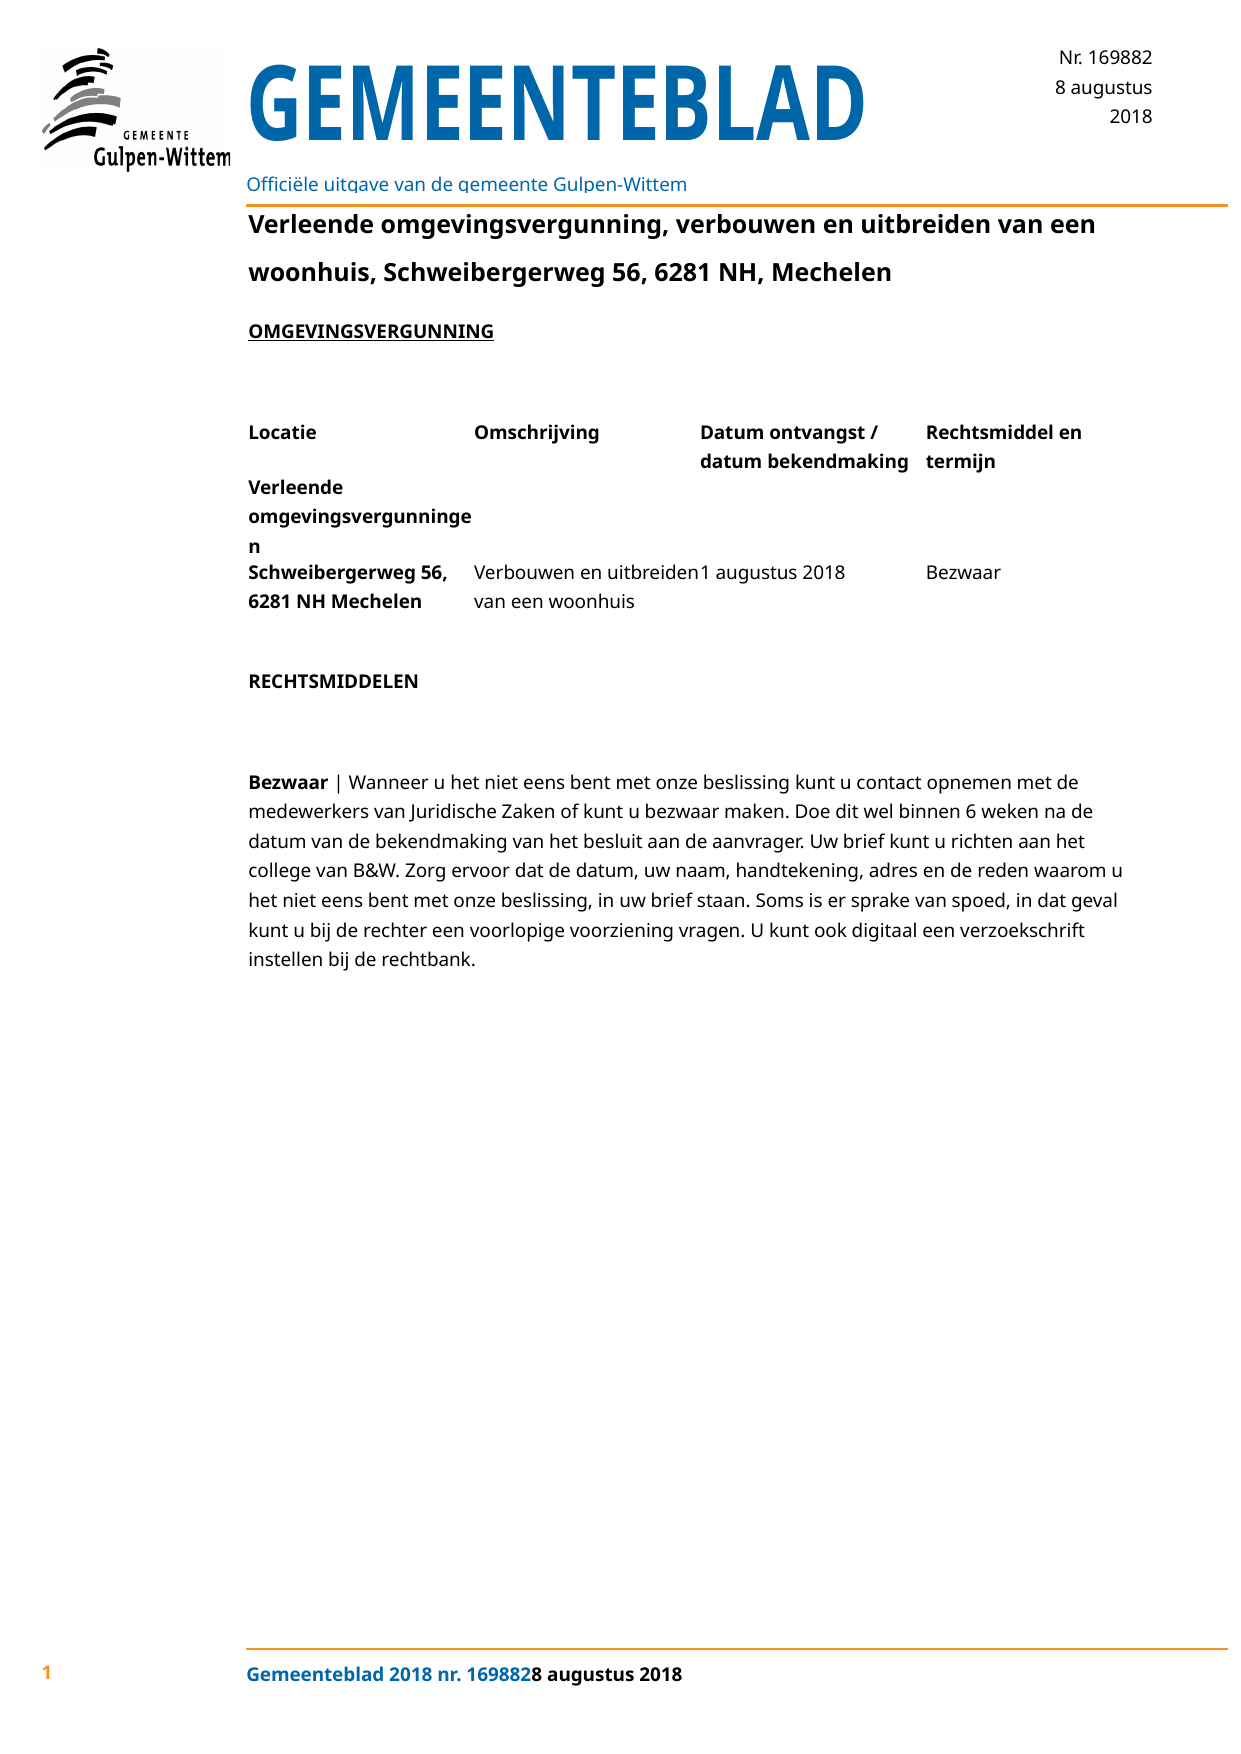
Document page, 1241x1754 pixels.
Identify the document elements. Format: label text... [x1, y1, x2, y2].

table_cell [926, 474, 1152, 559]
table_header Datum ontvangst / datum bekendmaking [700, 419, 926, 474]
table_cell Bezwaar [926, 559, 1152, 614]
text Bezwaar | Wanneer u het niet eens bent met onze beslissing kunt u contact opnemen met de medewerkers van Juridische Zaken of kunt u bezwaar maken. Doe dit wel binnen 6 weken na de datum van de bekendmaking van het besluit aan de aanvrager. Uw brief kunt u richten aan het college van B&W. Zorg ervoor dat de datum, uw naam, handtekening, adres en de reden waarom u het niet eens bent met onze beslissing, in uw brief staan. Soms is er sprake van spoed, in dat geval kunt u bij de rechter een voorlopige voorziening vragen. U kunt ook digitaal een verzoekschrift instellen bij de rechtbank. [248, 769, 1152, 972]
text OMGEVINGSVERGUNNING [248, 318, 1152, 344]
table_cell Verleende omgevingsvergunningen [248, 474, 474, 559]
picture [41, 47, 231, 172]
table_cell Schweibergerweg 56, 6281 NH Mechelen [248, 559, 474, 614]
table_cell [700, 474, 926, 559]
table_cell 1 augustus 2018 [700, 559, 926, 614]
table_cell Verbouwen en uitbreiden van een woonhuis [474, 559, 700, 614]
text Verleende omgevingsvergunning, verbouwen en uitbreiden van een woonhuis, Schweibergerweg 56, 6281 NH, Mechelen [248, 207, 1152, 288]
text RECHTSMIDDELEN [248, 668, 1152, 694]
table_cell [474, 474, 700, 559]
table_header Locatie [248, 419, 474, 474]
table_header Omschrijving [474, 419, 700, 474]
table_header Rechtsmiddel en termijn [926, 419, 1152, 474]
